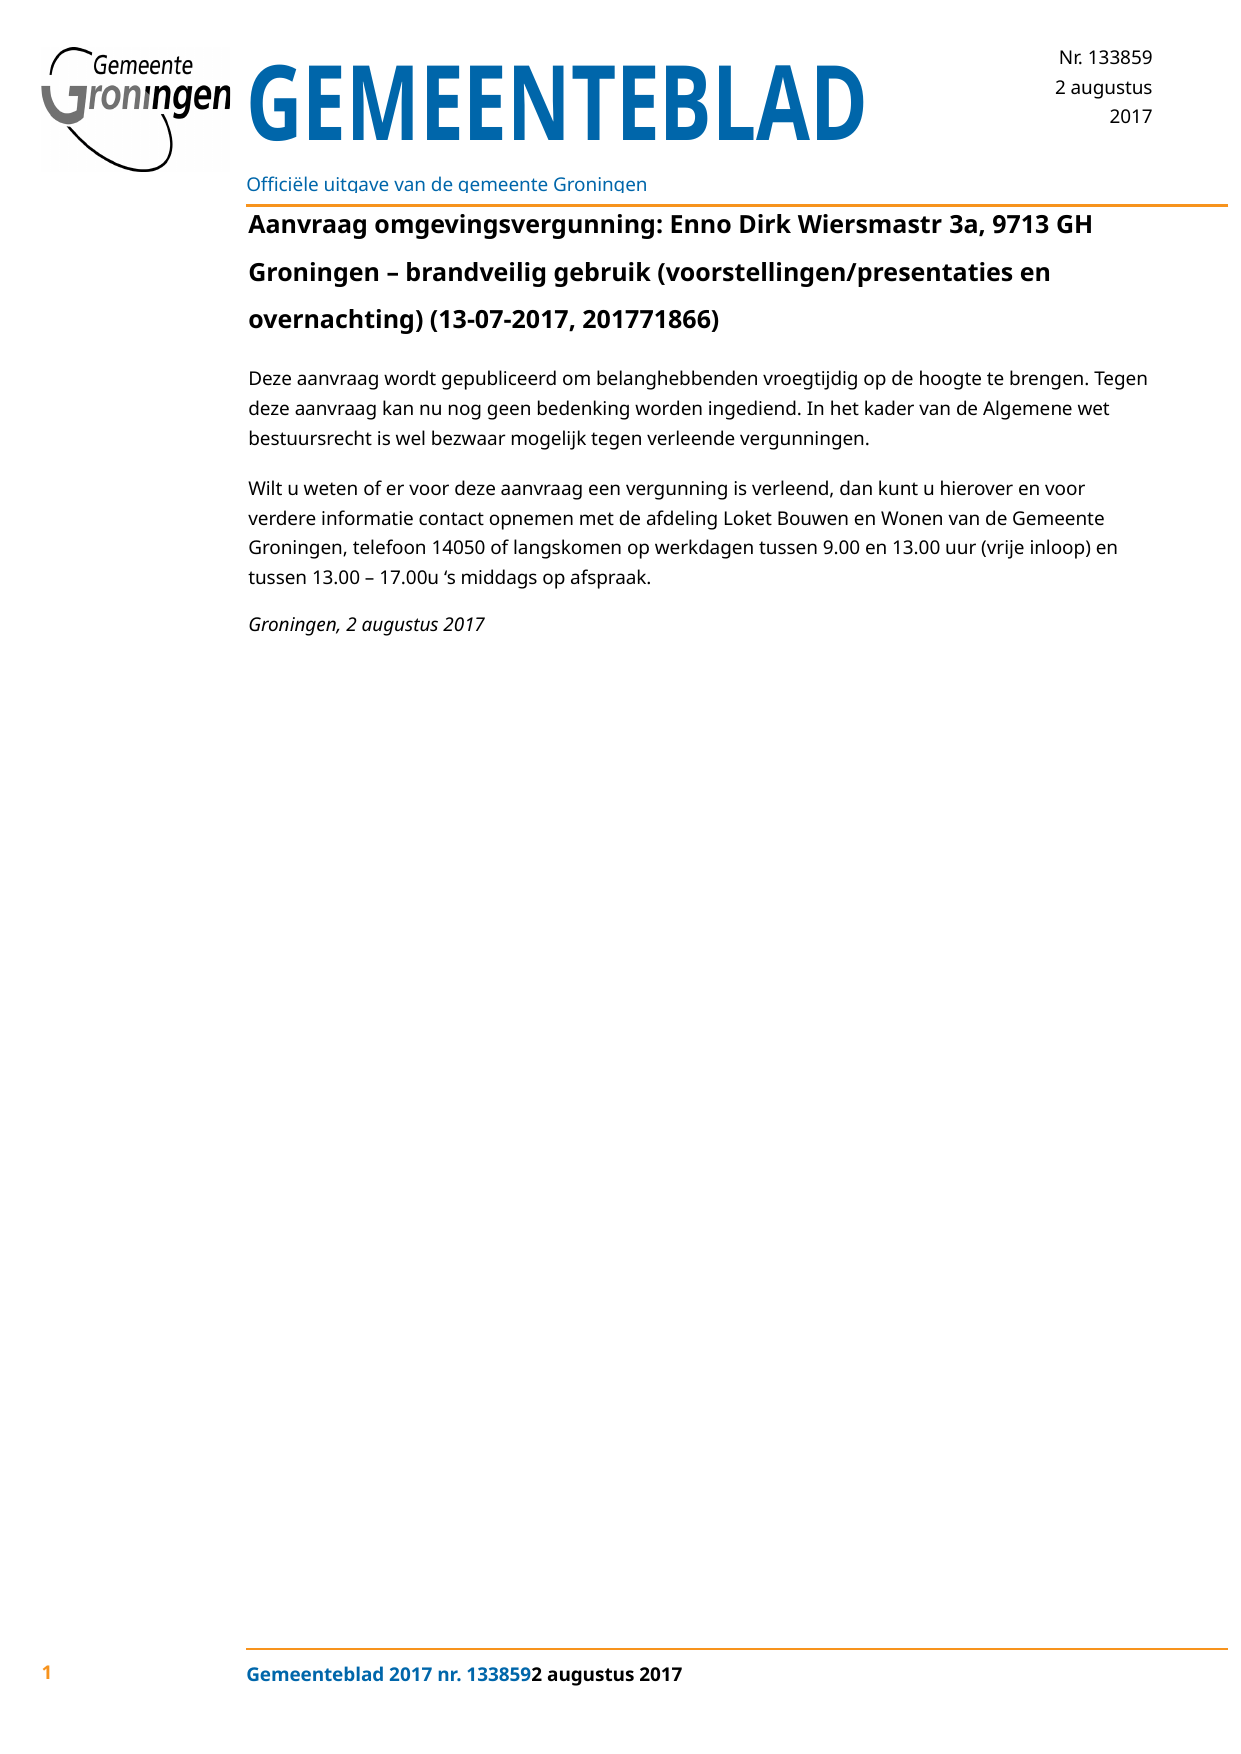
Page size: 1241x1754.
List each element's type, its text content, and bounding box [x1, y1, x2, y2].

text Wilt u weten of er voor deze aanvraag een vergunning is verleend, dan kunt u hierover en voor verdere informatie contact opnemen met de afdeling Loket Bouwen en Wonen van de Gemeente Groningen, telefoon 14050 of langskomen op werkdagen tussen 9.00 en 13.00 uur (vrije inloop) en tussen 13.00 – 17.00u ‘s middags op afspraak. [248, 475, 1152, 589]
text Groningen, 2 augustus 2017 [248, 612, 1152, 637]
text Deze aanvraag wordt gepubliceerd om belanghebbenden vroegtijdig op de hoogte te brengen. Tegen deze aanvraag kan nu nog geen bedenking worden ingediend. In het kader van de Algemene wet bestuursrecht is wel bezwaar mogelijk tegen verleende vergunningen. [248, 366, 1152, 450]
picture [41, 47, 231, 172]
text Aanvraag omgevingsvergunning: Enno Dirk Wiersmastr 3a, 9713 GH Groningen – brandveilig gebruik (voorstellingen/presentaties en overnachting) (13-07-2017, 201771866) [248, 207, 1152, 336]
